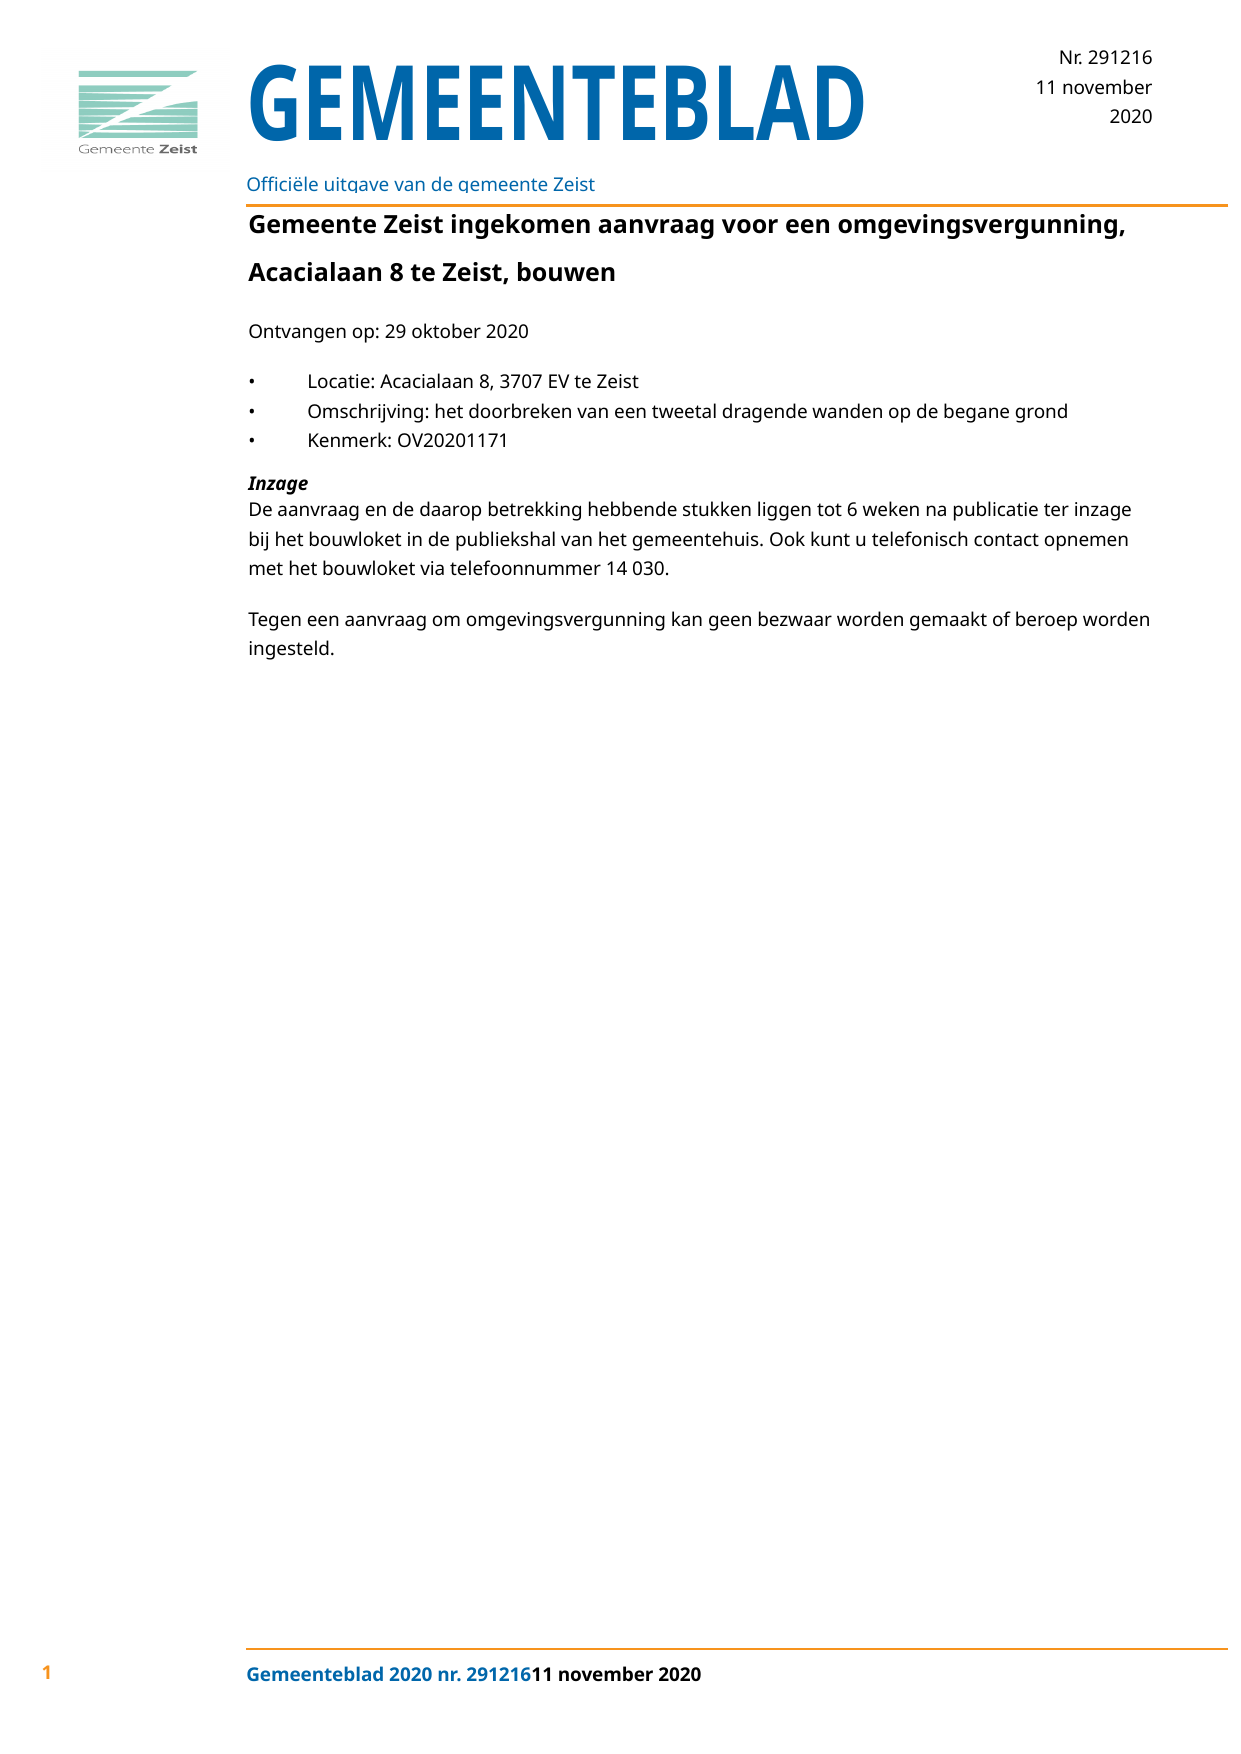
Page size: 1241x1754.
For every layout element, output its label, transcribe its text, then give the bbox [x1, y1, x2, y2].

text Tegen een aanvraag om omgevingsvergunning kan geen bezwaar worden gemaakt of beroep worden ingesteld. [248, 606, 1152, 661]
text Inzage [248, 471, 1152, 496]
picture [41, 47, 231, 172]
list Kenmerk: OV20201171 [248, 427, 1152, 453]
text De aanvraag en de daarop betrekking hebbende stukken liggen tot 6 weken na publicatie ter inzage bij het bouwloket in de publiekshal van het gemeentehuis. Ook kunt u telefonisch contact opnemen met het bouwloket via telefoonnummer 14 030. [248, 496, 1152, 581]
text Gemeente Zeist ingekomen aanvraag voor een omgevingsvergunning, Acacialaan 8 te Zeist, bouwen [248, 207, 1152, 288]
list Locatie: Acacialaan 8, 3707 EV te Zeist [248, 368, 1152, 394]
list Omschrijving: het doorbreken van een tweetal dragende wanden op de begane grond [248, 398, 1152, 424]
text Ontvangen op: 29 oktober 2020 [248, 318, 1152, 344]
